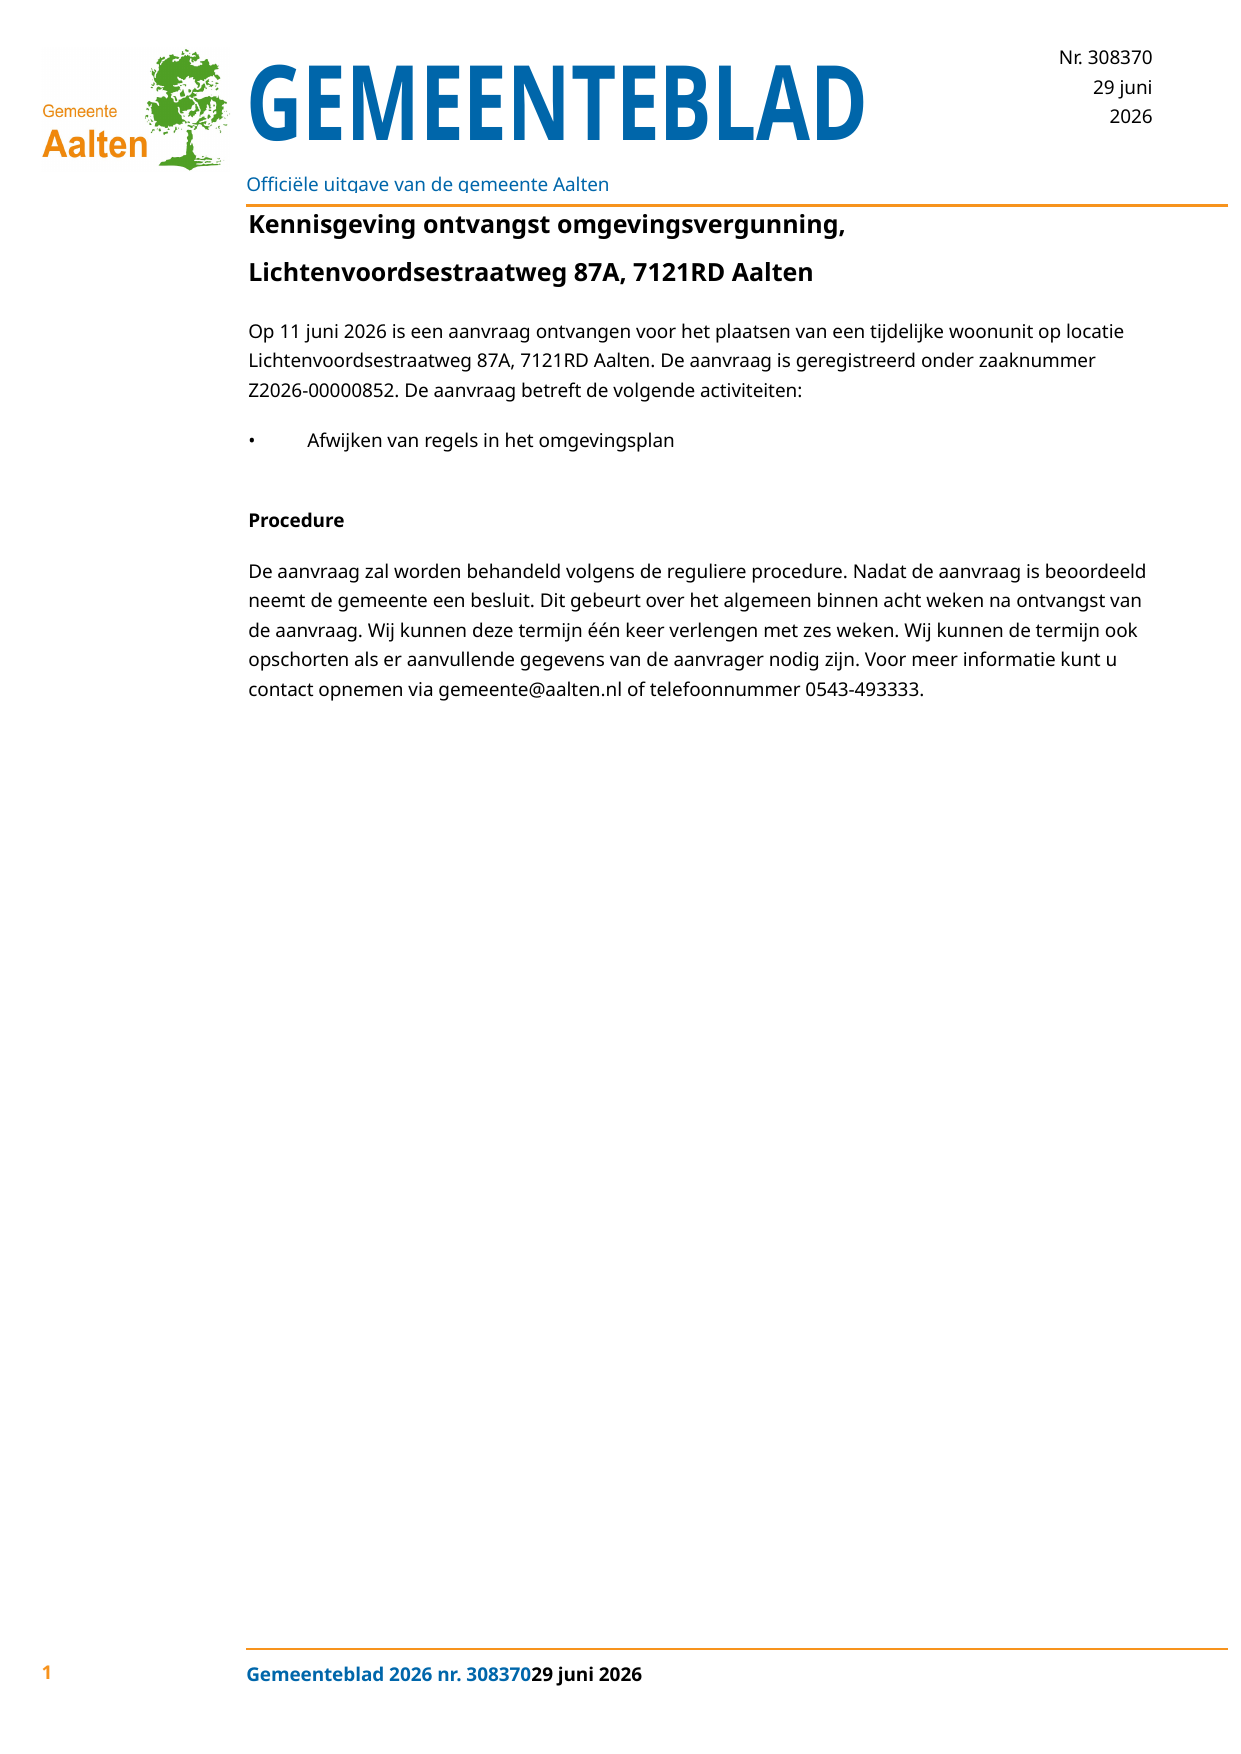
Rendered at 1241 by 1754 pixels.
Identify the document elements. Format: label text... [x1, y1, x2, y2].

text Kennisgeving ontvangst omgevingsvergunning, Lichtenvoordsestraatweg 87A, 7121RD Aalten [248, 207, 1152, 288]
picture [41, 47, 231, 172]
text De aanvraag zal worden behandeld volgens de reguliere procedure. Nadat de aanvraag is beoordeeld neemt de gemeente een besluit. Dit gebeurt over het algemeen binnen acht weken na ontvangst van de aanvraag. Wij kunnen deze termijn één keer verlengen met zes weken. Wij kunnen de termijn ook opschorten als er aanvullende gegevens van de aanvrager nodig zijn. Voor meer informatie kunt u contact opnemen via gemeente@aalten.nl of telefoonnummer 0543-493333. [248, 558, 1152, 702]
list Afwijken van regels in het omgevingsplan [248, 427, 1152, 453]
text Op 11 juni 2026 is een aanvraag ontvangen voor het plaatsen van een tijdelijke woonunit op locatie Lichtenvoordsestraatweg 87A, 7121RD Aalten. De aanvraag is geregistreerd onder zaaknummer Z2026-00000852. De aanvraag betreft de volgende activiteiten: [248, 318, 1152, 403]
text Procedure [248, 507, 1152, 533]
